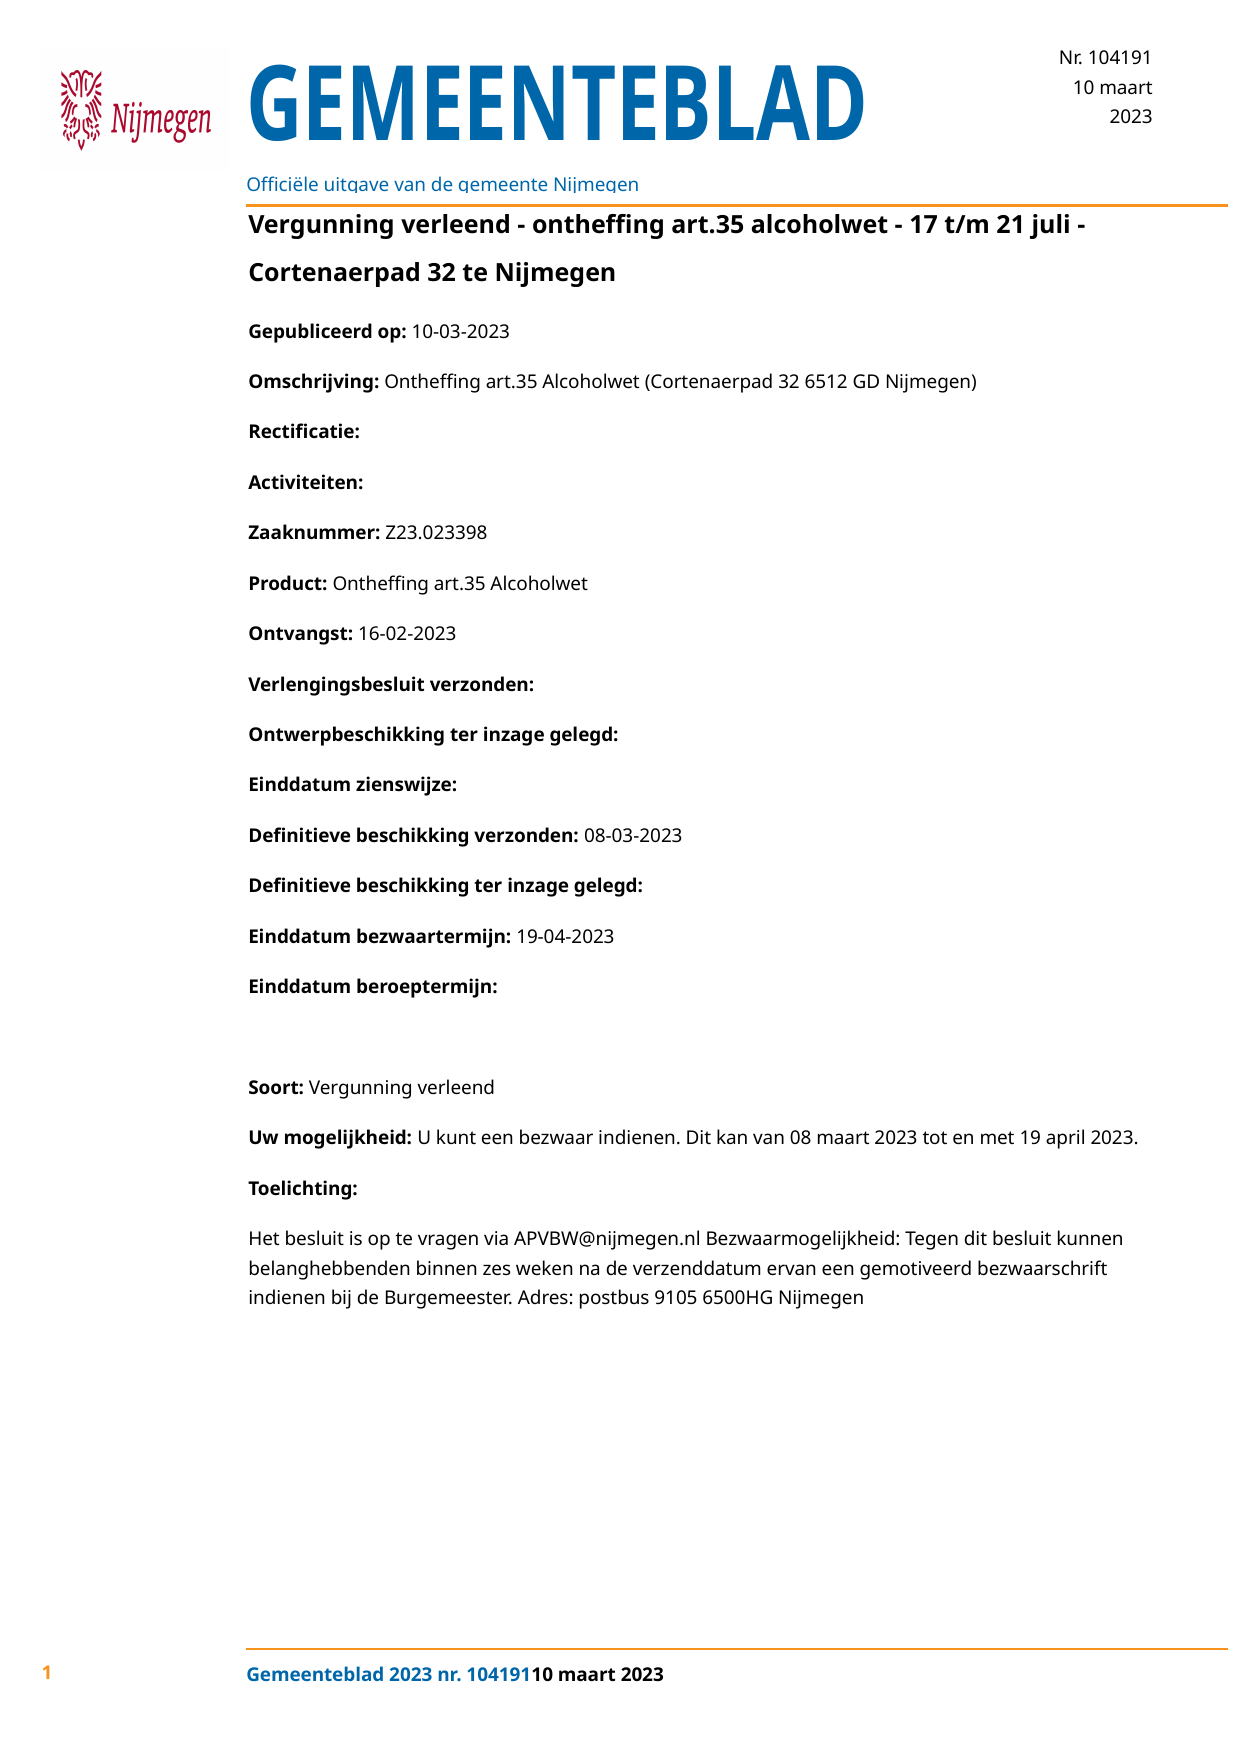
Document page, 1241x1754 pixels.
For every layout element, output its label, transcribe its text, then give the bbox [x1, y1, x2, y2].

text Toelichting: [248, 1175, 1152, 1201]
text Rectificatie: [248, 419, 1152, 444]
text Activiteiten: [248, 469, 1152, 495]
picture [41, 47, 231, 172]
text Soort: Vergunning verleend [248, 1074, 1152, 1100]
text Definitieve beschikking ter inzage gelegd: [248, 872, 1152, 898]
text Vergunning verleend - ontheffing art.35 alcoholwet - 17 t/m 21 juli - Cortenaerpad 32 te Nijmegen [248, 207, 1152, 288]
text Ontwerpbeschikking ter inzage gelegd: [248, 721, 1152, 747]
text Uw mogelijkheid: U kunt een bezwaar indienen. Dit kan van 08 maart 2023 tot en met 19 april 2023. [248, 1124, 1152, 1150]
text Einddatum zienswijze: [248, 772, 1152, 797]
text Gepubliceerd op: 10-03-2023 [248, 318, 1152, 344]
text Product: Ontheffing art.35 Alcoholwet [248, 570, 1152, 596]
text Zaaknummer: Z23.023398 [248, 519, 1152, 545]
text Einddatum bezwaartermijn: 19-04-2023 [248, 923, 1152, 949]
text Omschrijving: Ontheffing art.35 Alcoholwet (Cortenaerpad 32 6512 GD Nijmegen) [248, 368, 1152, 394]
text Het besluit is op te vragen via APVBW@nijmegen.nl Bezwaarmogelijkheid: Tegen dit besluit kunnen belanghebbenden binnen zes weken na de verzenddatum ervan een gemotiveerd bezwaarschrift indienen bij de Burgemeester. Adres: postbus 9105 6500HG Nijmegen [248, 1225, 1152, 1310]
text Definitieve beschikking verzonden: 08-03-2023 [248, 822, 1152, 848]
text Ontvangst: 16-02-2023 [248, 620, 1152, 646]
text Verlengingsbesluit verzonden: [248, 671, 1152, 697]
text Einddatum beroeptermijn: [248, 973, 1152, 999]
